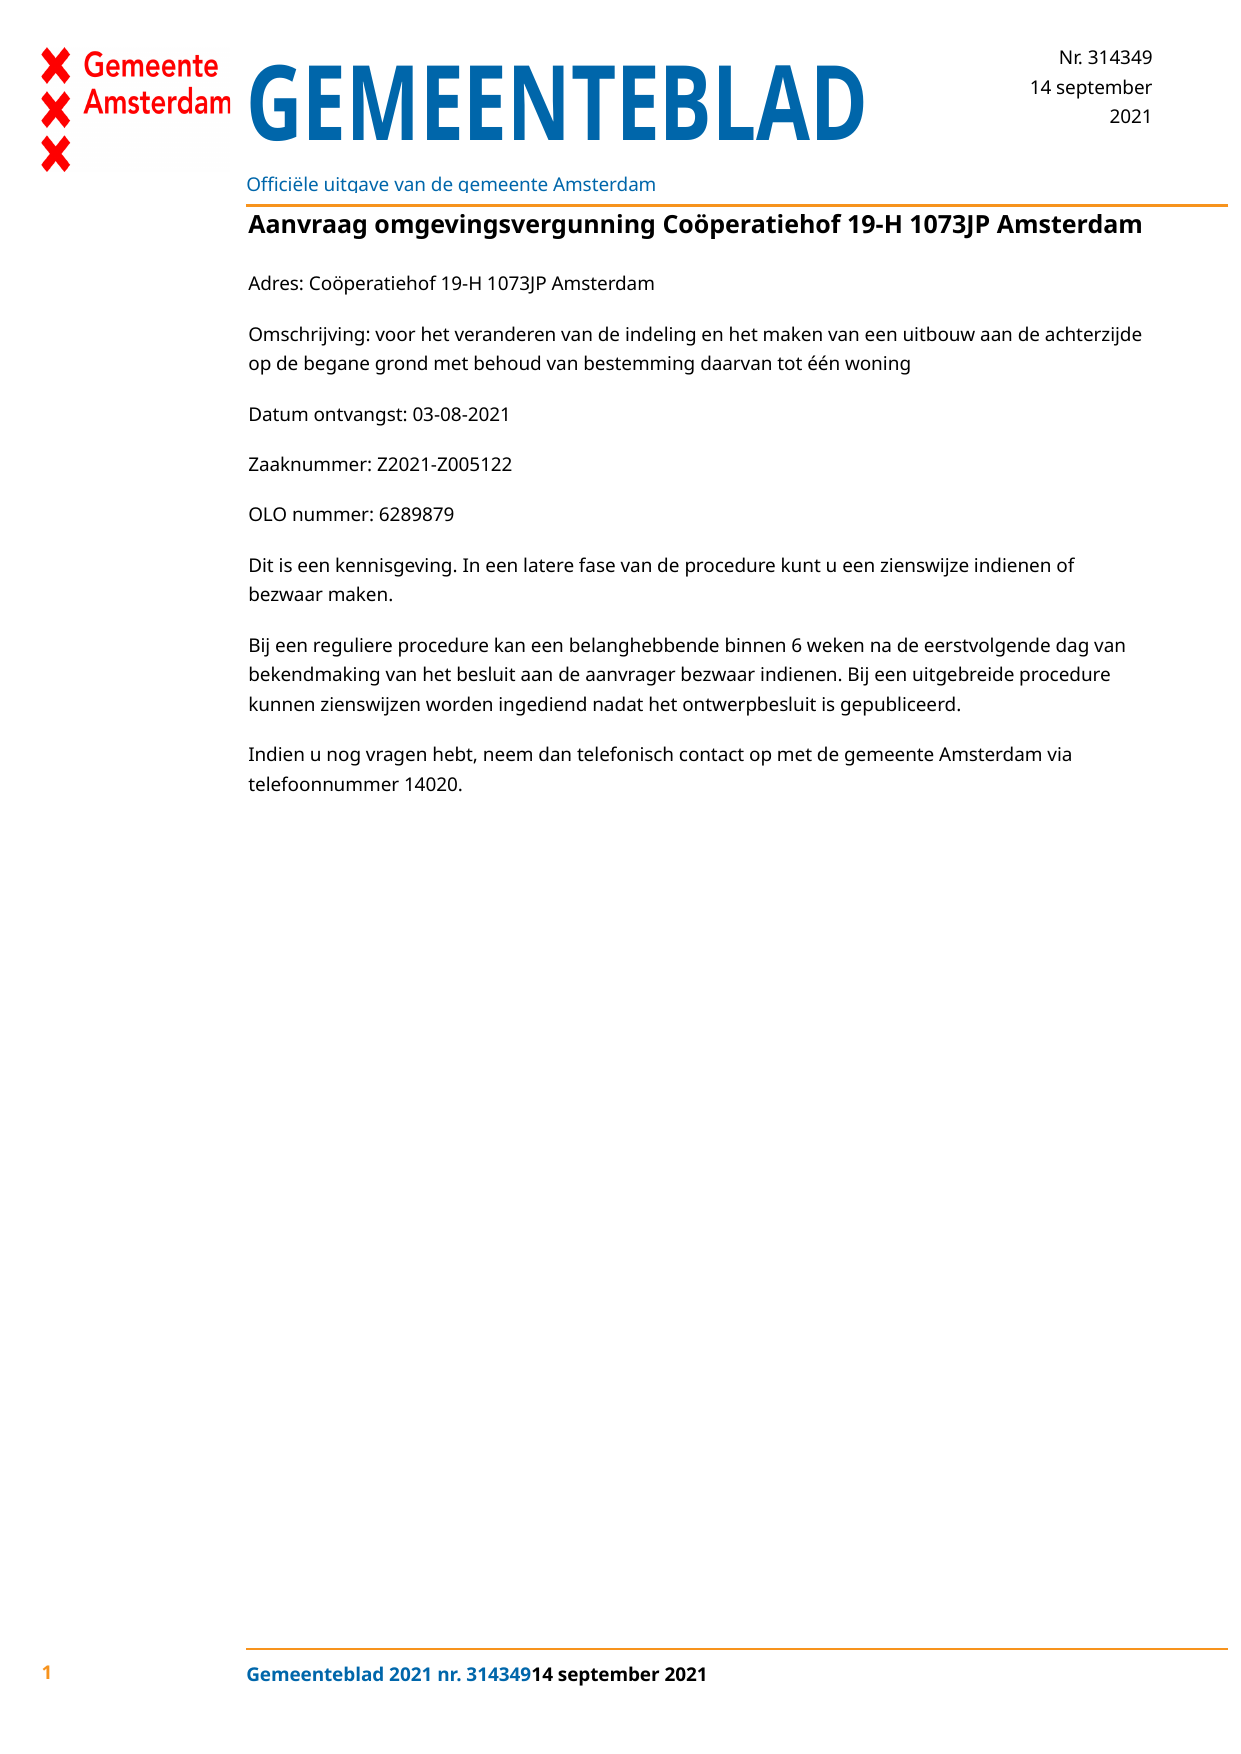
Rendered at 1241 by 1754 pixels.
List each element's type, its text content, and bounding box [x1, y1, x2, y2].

text Indien u nog vragen hebt, neem dan telefonisch contact op met de gemeente Amsterdam via telefoonnummer 14020. [248, 742, 1152, 797]
text Datum ontvangst: 03-08-2021 [248, 401, 1152, 426]
text Adres: Coöperatiehof 19-H 1073JP Amsterdam [248, 270, 1152, 296]
text Aanvraag omgevingsvergunning Coöperatiehof 19-H 1073JP Amsterdam [248, 207, 1152, 241]
text Bij een reguliere procedure kan een belanghebbende binnen 6 weken na de eerstvolgende dag van bekendmaking van het besluit aan de aanvrager bezwaar indienen. Bij een uitgebreide procedure kunnen zienswijzen worden ingediend nadat het ontwerpbesluit is gepubliceerd. [248, 632, 1152, 717]
text OLO nummer: 6289879 [248, 502, 1152, 527]
text Omschrijving: voor het veranderen van de indeling en het maken van een uitbouw aan de achterzijde op de begane grond met behoud van bestemming daarvan tot één woning [248, 321, 1152, 376]
text Dit is een kennisgeving. In een latere fase van de procedure kunt u een zienswijze indienen of bezwaar maken. [248, 552, 1152, 607]
picture [41, 47, 231, 172]
text Zaaknummer: Z2021-Z005122 [248, 451, 1152, 477]
